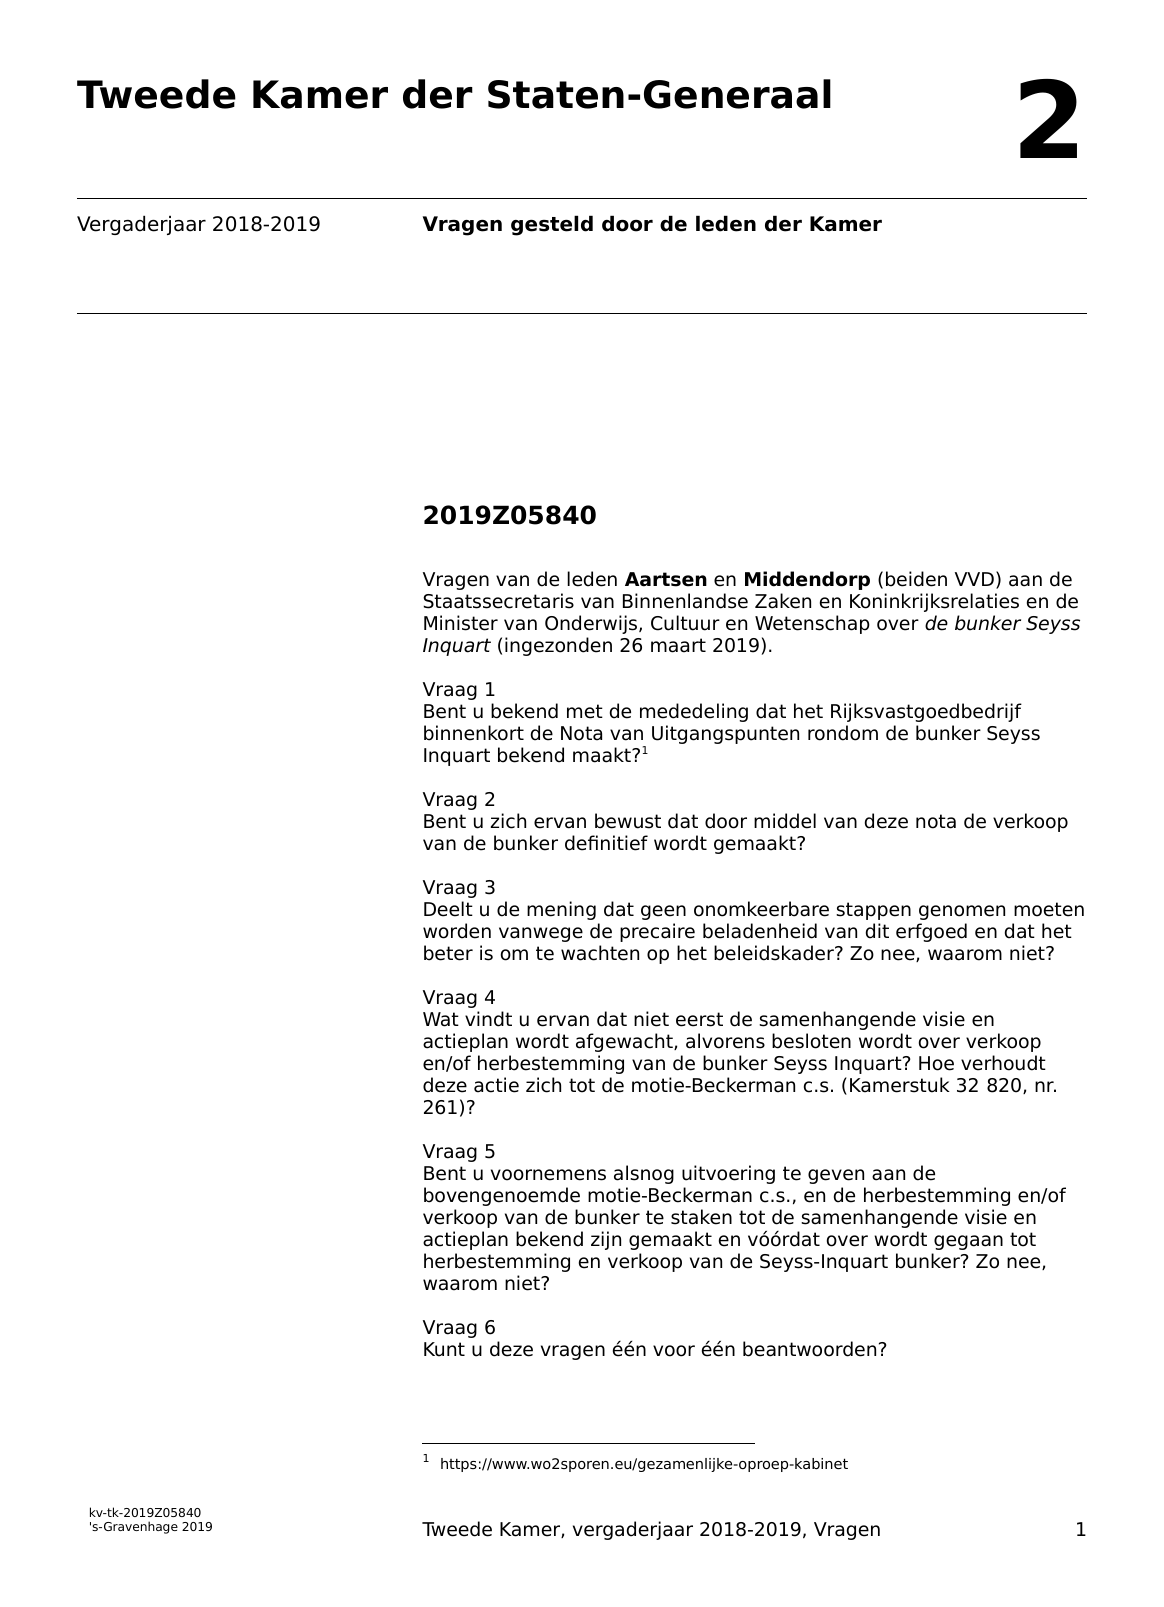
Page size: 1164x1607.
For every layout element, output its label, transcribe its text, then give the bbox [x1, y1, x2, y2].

text Bent u bekend met de mededeling dat het Rijksvastgoedbedrijf binnenkort de Nota van Uitgangspunten rondom de bunker Seyss Inquart bekend maakt? [422, 701, 1087, 767]
text Kunt u deze vragen één voor één beantwoorden? [422, 1339, 1087, 1361]
text https://www.wo2sporen.eu/gezamenlijke-oproep-kabinet [422, 1452, 1087, 1474]
text Vraag 1 [422, 679, 1087, 701]
text Vragen van de leden Aartsen en Middendorp (beiden VVD) aan de Staatssecretaris van Binnenlandse Zaken en Koninkrijksrelaties en de Minister van Onderwijs, Cultuur en Wetenschap over de bunker Seyss Inquart (ingezonden 26 maart 2019). [422, 569, 1087, 657]
text Bent u zich ervan bewust dat door middel van deze nota de verkoop van de bunker definitief wordt gemaakt? [422, 811, 1087, 855]
text Vraag 5 [422, 1141, 1087, 1163]
text Wat vindt u ervan dat niet eerst de samenhangende visie en actieplan wordt afgewacht, alvorens besloten wordt over verkoop en/of herbestemming van de bunker Seyss Inquart? Hoe verhoudt deze actie zich tot de motie-Beckerman c.s. (Kamerstuk 32 820, nr. 261)? [422, 1009, 1087, 1119]
text Bent u voornemens alsnog uitvoering te geven aan de bovengenoemde motie-Beckerman c.s., en de herbestemming en/of verkoop van de bunker te staken tot de samenhangende visie en actieplan bekend zijn gemaakt en vóórdat over wordt gegaan tot herbestemming en verkoop van de Seyss-Inquart bunker? Zo nee, waarom niet? [422, 1163, 1087, 1295]
table_header Tweede Kamer der Staten-Generaal [77, 59, 886, 198]
text 's-Gravenhage 2019 [88, 1520, 323, 1534]
table_header 2 [886, 59, 1087, 198]
text Vraag 3 [422, 877, 1087, 899]
text Vraag 6 [422, 1317, 1087, 1339]
text 2019Z05840 [422, 501, 1087, 531]
text kv-tk-2019Z05840 [88, 1506, 323, 1520]
text Vraag 2 [422, 789, 1087, 811]
table_cell Vragen gesteld door de leden der Kamer [422, 199, 1087, 313]
text Vraag 4 [422, 987, 1087, 1009]
table_cell Vergaderjaar 2018-2019 [77, 199, 422, 313]
text Deelt u de mening dat geen onomkeerbare stappen genomen moeten worden vanwege de precaire beladenheid van dit erfgoed en dat het beter is om te wachten op het beleidskader? Zo nee, waarom niet? [422, 899, 1087, 965]
